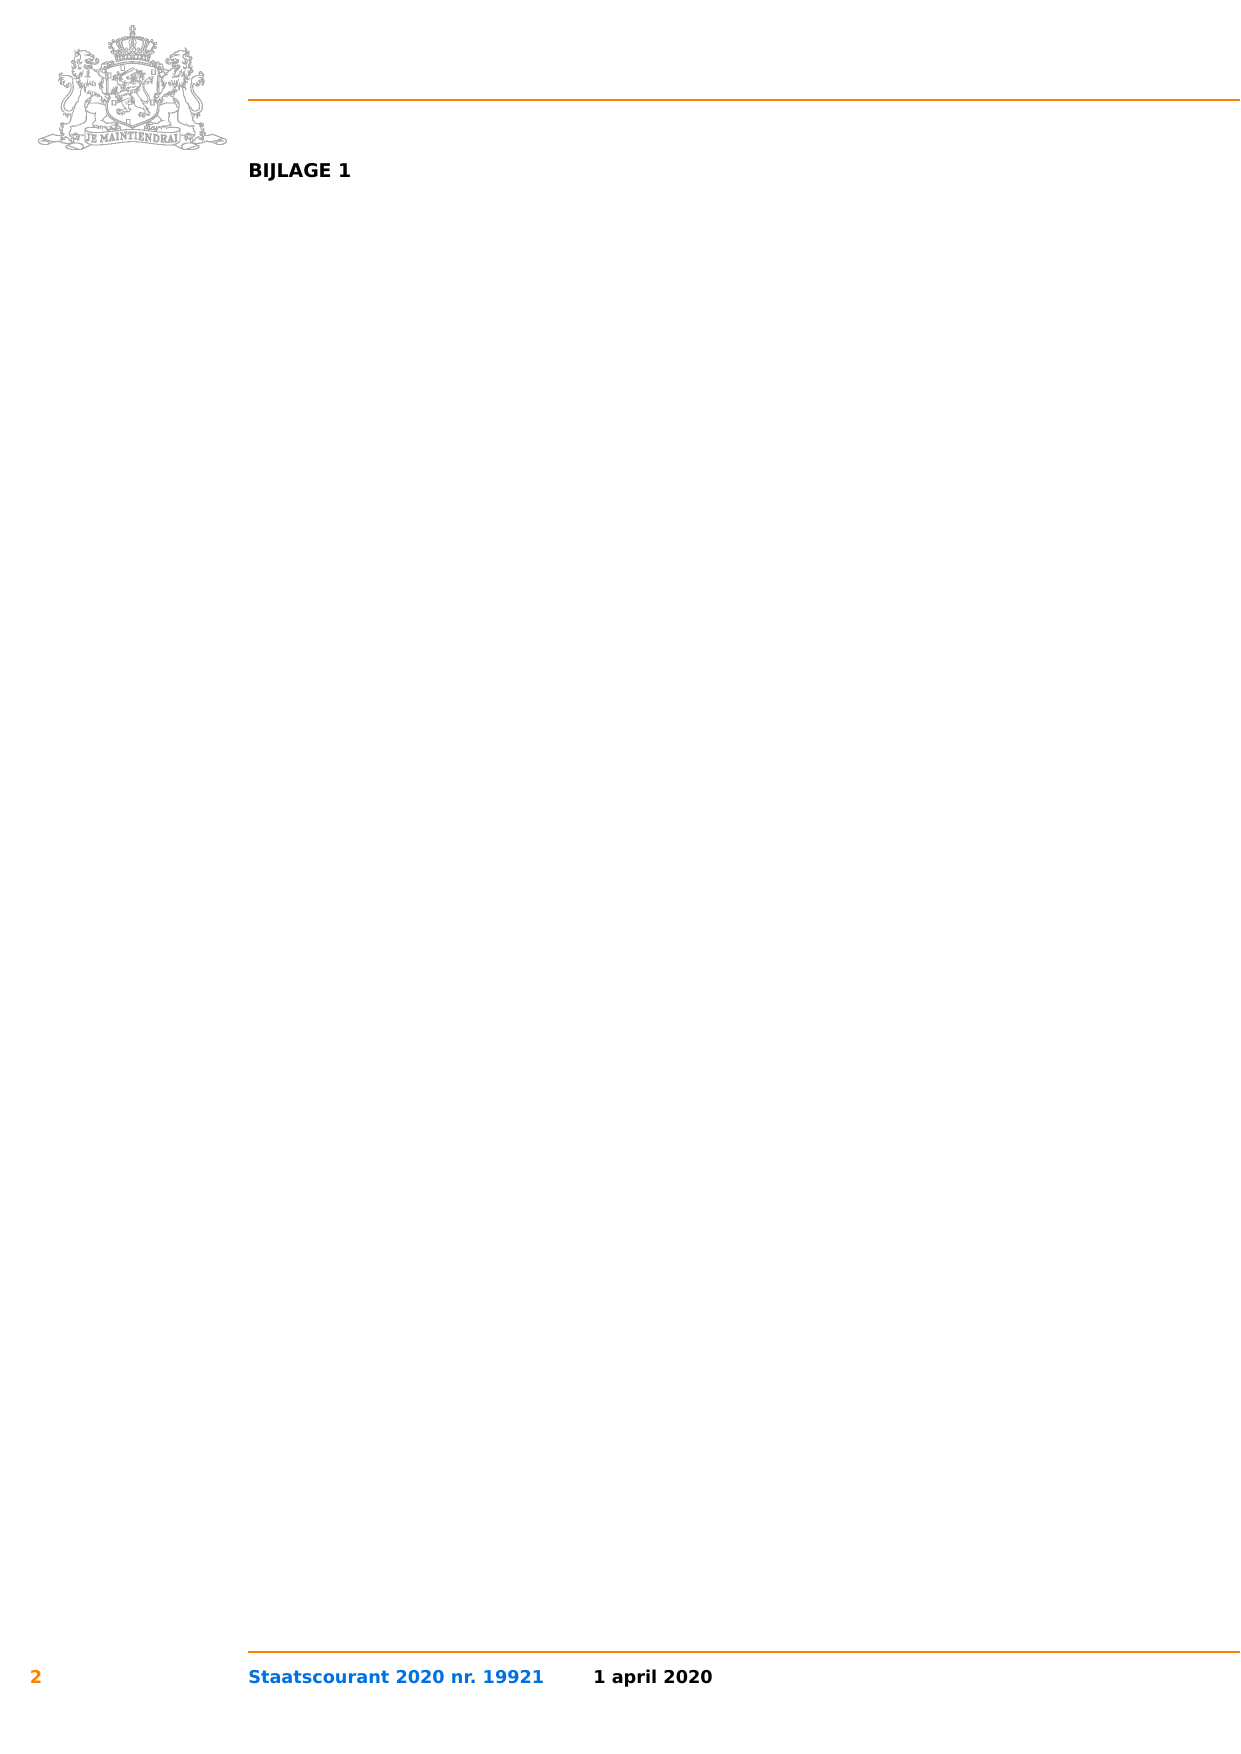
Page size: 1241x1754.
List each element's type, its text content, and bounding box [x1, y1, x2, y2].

picture [38, 25, 227, 150]
subtitle BIJLAGE 1 [248, 160, 1163, 182]
